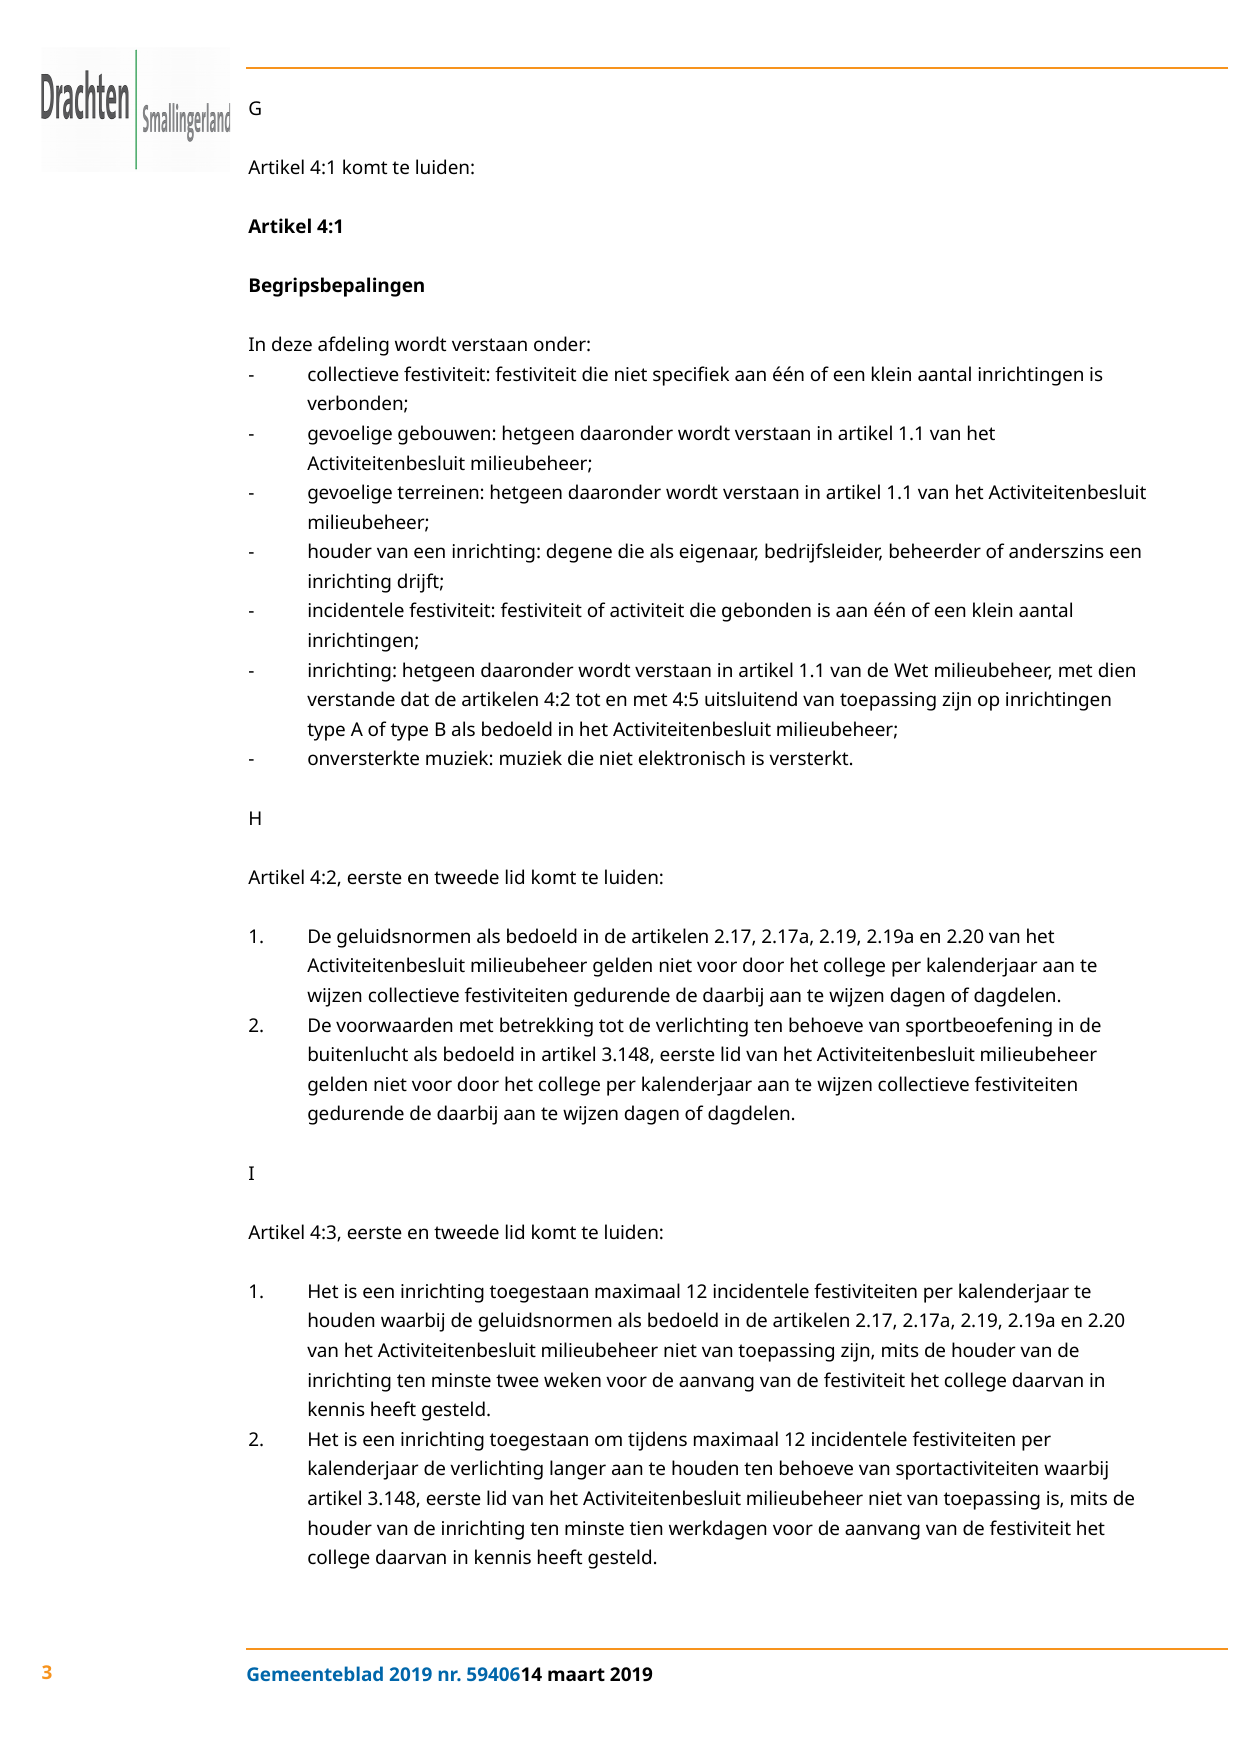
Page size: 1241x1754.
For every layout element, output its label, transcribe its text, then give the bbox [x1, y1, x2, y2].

text Artikel 4:1 [248, 213, 1152, 239]
text Begripsbepalingen [248, 272, 1152, 298]
list collectieve festiviteit: festiviteit die niet specifiek aan één of een klein aantal inrichtingen is verbonden; [248, 361, 1152, 416]
list gevoelige gebouwen: hetgeen daaronder wordt verstaan in artikel 1.1 van het Activiteitenbesluit milieubeheer; [248, 420, 1152, 476]
list inrichting: hetgeen daaronder wordt verstaan in artikel 1.1 van de Wet milieubeheer, met dien verstande dat de artikelen 4:2 tot en met 4:5 uitsluitend van toepassing zijn op inrichtingen type A of type B als bedoeld in het Activiteitenbesluit milieubeheer; [248, 657, 1152, 742]
text G [248, 95, 1152, 121]
list Het is een inrichting toegestaan maximaal 12 incidentele festiviteiten per kalenderjaar te houden waarbij de geluidsnormen als bedoeld in de artikelen 2.17, 2.17a, 2.19, 2.19a en 2.20 van het Activiteitenbesluit milieubeheer niet van toepassing zijn, mits de houder van de inrichting ten minste twee weken voor de aanvang van de festiviteit het college daarvan in kennis heeft gesteld. [248, 1278, 1152, 1422]
list De geluidsnormen als bedoeld in de artikelen 2.17, 2.17a, 2.19, 2.19a en 2.20 van het Activiteitenbesluit milieubeheer gelden niet voor door het college per kalenderjaar aan te wijzen collectieve festiviteiten gedurende de daarbij aan te wijzen dagen of dagdelen. [248, 923, 1152, 1008]
picture [41, 47, 231, 172]
list houder van een inrichting: degene die als eigenaar, bedrijfsleider, beheerder of anderszins een inrichting drijft; [248, 538, 1152, 594]
list gevoelige terreinen: hetgeen daaronder wordt verstaan in artikel 1.1 van het Activiteitenbesluit milieubeheer; [248, 479, 1152, 535]
text Artikel 4:2, eerste en tweede lid komt te luiden: [248, 864, 1152, 890]
list onversterkte muziek: muziek die niet elektronisch is versterkt. [248, 746, 1152, 771]
text I [248, 1160, 1152, 1186]
text In deze afdeling wordt verstaan onder: [248, 331, 1152, 357]
text Artikel 4:3, eerste en tweede lid komt te luiden: [248, 1219, 1152, 1245]
list De voorwaarden met betrekking tot de verlichting ten behoeve van sportbeoefening in de buitenlucht als bedoeld in artikel 3.148, eerste lid van het Activiteitenbesluit milieubeheer gelden niet voor door het college per kalenderjaar aan te wijzen collectieve festiviteiten gedurende de daarbij aan te wijzen dagen of dagdelen. [248, 1012, 1152, 1126]
text Artikel 4:1 komt te luiden: [248, 154, 1152, 180]
list Het is een inrichting toegestaan om tijdens maximaal 12 incidentele festiviteiten per kalenderjaar de verlichting langer aan te houden ten behoeve van sportactiviteiten waarbij artikel 3.148, eerste lid van het Activiteitenbesluit milieubeheer niet van toepassing is, mits de houder van de inrichting ten minste tien werkdagen voor de aanvang van de festiviteit het college daarvan in kennis heeft gesteld. [248, 1426, 1152, 1570]
list incidentele festiviteit: festiviteit of activiteit die gebonden is aan één of een klein aantal inrichtingen; [248, 598, 1152, 653]
text H [248, 805, 1152, 831]
